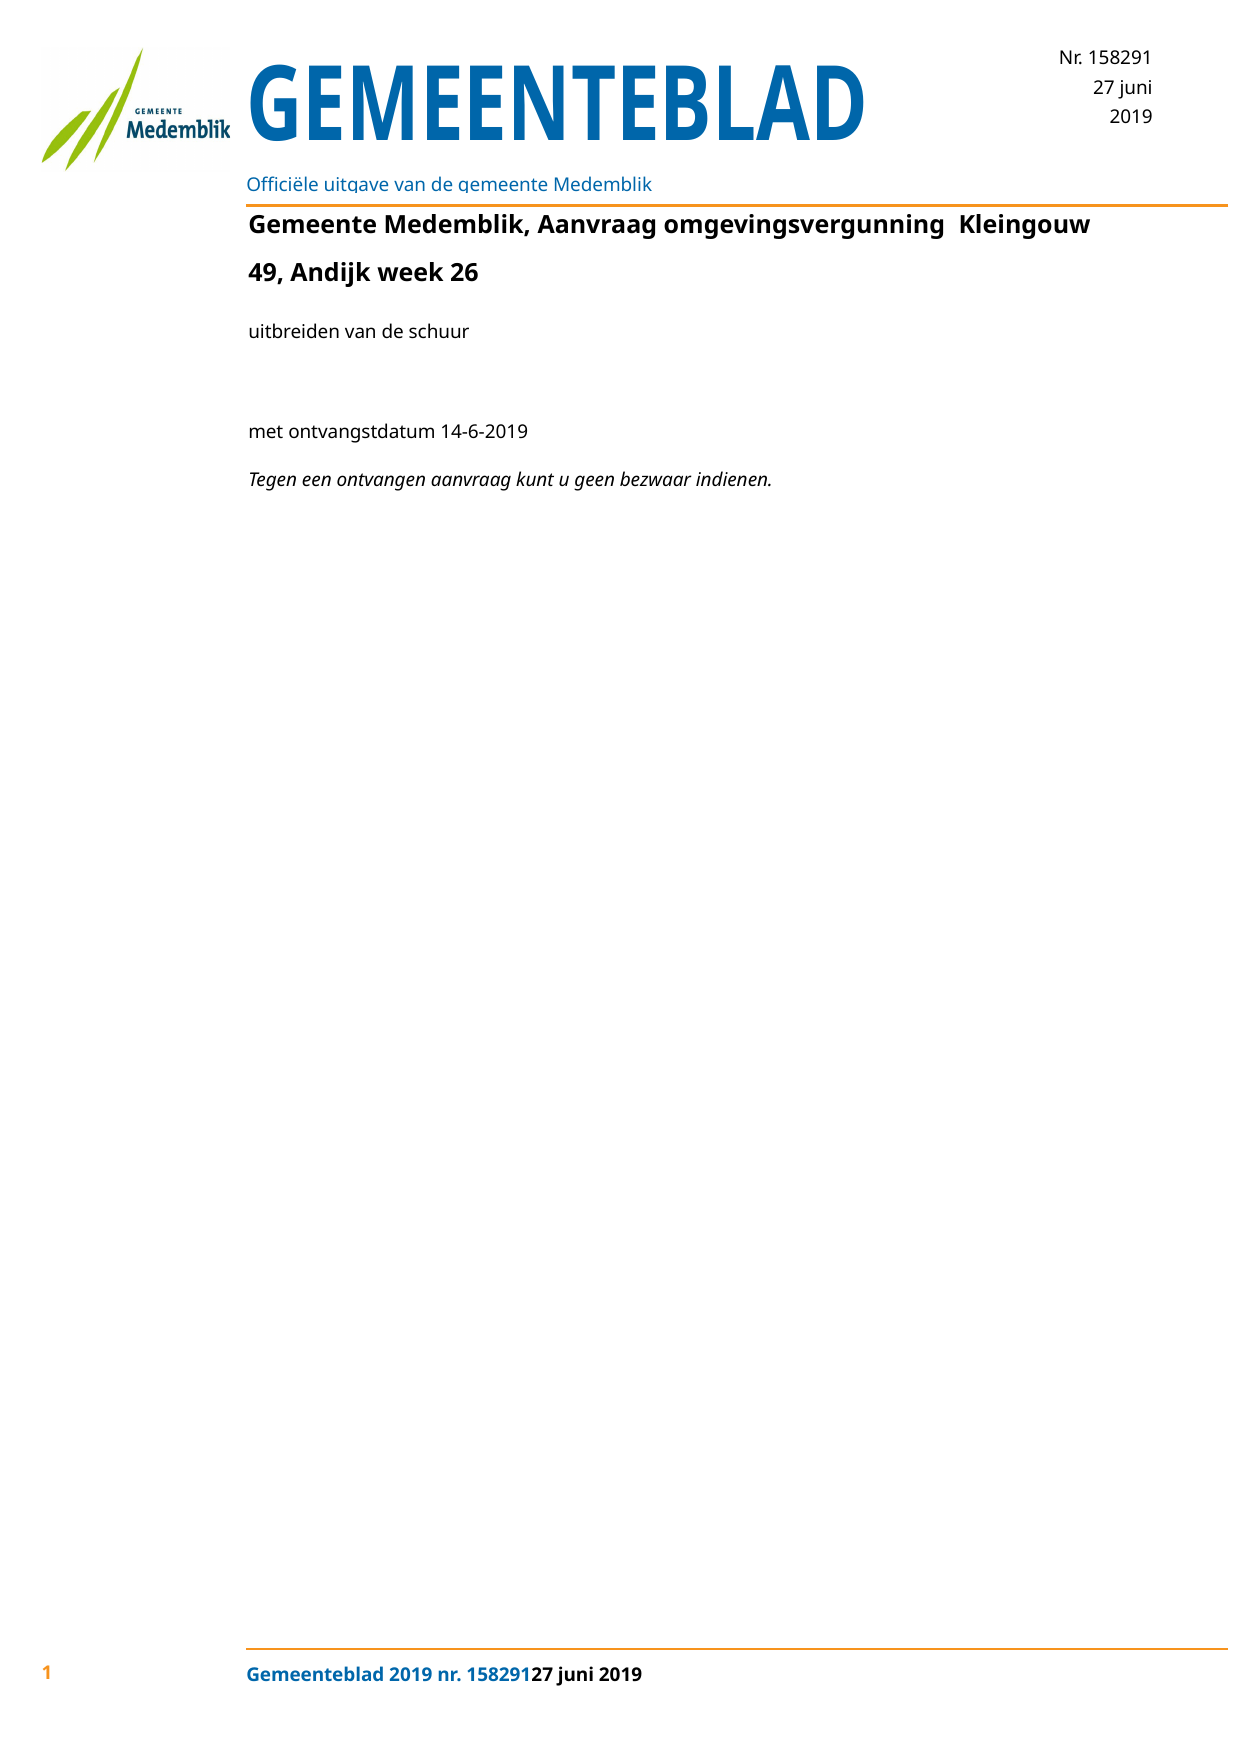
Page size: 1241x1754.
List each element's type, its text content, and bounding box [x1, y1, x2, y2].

text uitbreiden van de schuur [248, 318, 1152, 344]
text Tegen een ontvangen aanvraag kunt u geen bezwaar indienen. [248, 467, 1152, 492]
text Gemeente Medemblik, Aanvraag omgevingsvergunning Kleingouw 49, Andijk week 26 [248, 207, 1152, 288]
picture [41, 47, 231, 172]
text met ontvangstdatum 14-6-2019 [248, 419, 1152, 444]
